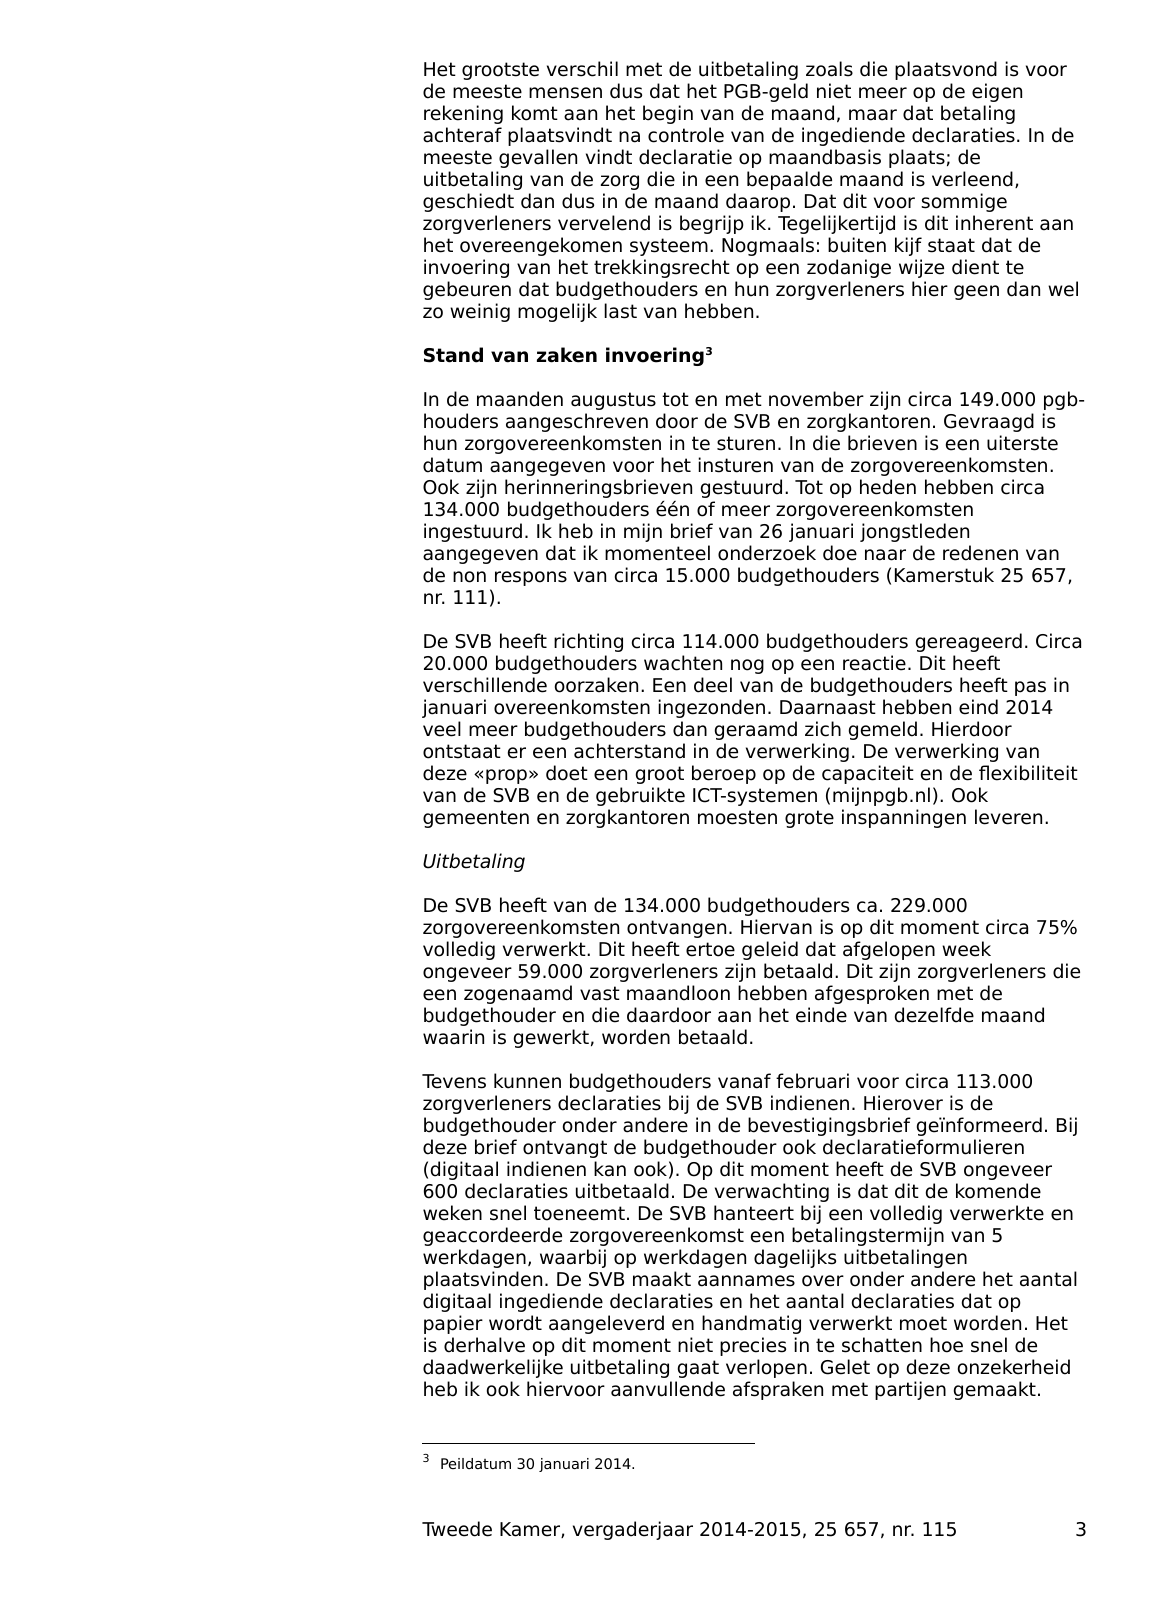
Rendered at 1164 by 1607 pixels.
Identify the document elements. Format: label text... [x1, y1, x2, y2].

subtitle Uitbetaling [422, 851, 1087, 873]
text Het grootste verschil met de uitbetaling zoals die plaatsvond is voor de meeste mensen dus dat het PGB-geld niet meer op de eigen rekening komt aan het begin van de maand, maar dat betaling achteraf plaatsvindt na controle van de ingediende declaraties. In de meeste gevallen vindt declaratie op maandbasis plaats; de uitbetaling van de zorg die in een bepaalde maand is verleend, geschiedt dan dus in de maand daarop. Dat dit voor sommige zorgverleners vervelend is begrijp ik. Tegelijkertijd is dit inherent aan het overeengekomen systeem. Nogmaals: buiten kijf staat dat de invoering van het trekkingsrecht op een zodanige wijze dient te gebeuren dat budgethouders en hun zorgverleners hier geen dan wel zo weinig mogelijk last van hebben. [422, 59, 1087, 323]
text Peildatum 30 januari 2014. [422, 1452, 1087, 1474]
text In de maanden augustus tot en met november zijn circa 149.000 pgb-houders aangeschreven door de SVB en zorgkantoren. Gevraagd is hun zorgovereenkomsten in te sturen. In die brieven is een uiterste datum aangegeven voor het insturen van de zorgovereenkomsten. Ook zijn herinneringsbrieven gestuurd. Tot op heden hebben circa 134.000 budgethouders één of meer zorgovereenkomsten ingestuurd. Ik heb in mijn brief van 26 januari jongstleden aangegeven dat ik momenteel onderzoek doe naar de redenen van de non respons van circa 15.000 budgethouders (Kamerstuk 25 657, nr. 111). [422, 389, 1087, 609]
text Tevens kunnen budgethouders vanaf februari voor circa 113.000 zorgverleners declaraties bij de SVB indienen. Hierover is de budgethouder onder andere in de bevestigingsbrief geïnformeerd. Bij deze brief ontvangt de budgethouder ook declaratieformulieren (digitaal indienen kan ook). Op dit moment heeft de SVB ongeveer 600 declaraties uitbetaald. De verwachting is dat dit de komende weken snel toeneemt. De SVB hanteert bij een volledig verwerkte en geaccordeerde zorgovereenkomst een betalingstermijn van 5 werkdagen, waarbij op werkdagen dagelijks uitbetalingen plaatsvinden. De SVB maakt aannames over onder andere het aantal digitaal ingediende declaraties en het aantal declaraties dat op papier wordt aangeleverd en handmatig verwerkt moet worden. Het is derhalve op dit moment niet precies in te schatten hoe snel de daadwerkelijke uitbetaling gaat verlopen. Gelet op deze onzekerheid heb ik ook hiervoor aanvullende afspraken met partijen gemaakt. [422, 1071, 1087, 1401]
text De SVB heeft van de 134.000 budgethouders ca. 229.000 zorgovereenkomsten ontvangen. Hiervan is op dit moment circa 75% volledig verwerkt. Dit heeft ertoe geleid dat afgelopen week ongeveer 59.000 zorgverleners zijn betaald. Dit zijn zorgverleners die een zogenaamd vast maandloon hebben afgesproken met de budgethouder en die daardoor aan het einde van dezelfde maand waarin is gewerkt, worden betaald. [422, 895, 1087, 1049]
text De SVB heeft richting circa 114.000 budgethouders gereageerd. Circa 20.000 budgethouders wachten nog op een reactie. Dit heeft verschillende oorzaken. Een deel van de budgethouders heeft pas in januari overeenkomsten ingezonden. Daarnaast hebben eind 2014 veel meer budgethouders dan geraamd zich gemeld. Hierdoor ontstaat er een achterstand in de verwerking. De verwerking van deze «prop» doet een groot beroep op de capaciteit en de flexibiliteit van de SVB en de gebruikte ICT-systemen (mijnpgb.nl). Ook gemeenten en zorgkantoren moesten grote inspanningen leveren. [422, 631, 1087, 829]
subtitle Stand van zaken invoering [422, 345, 1087, 367]
